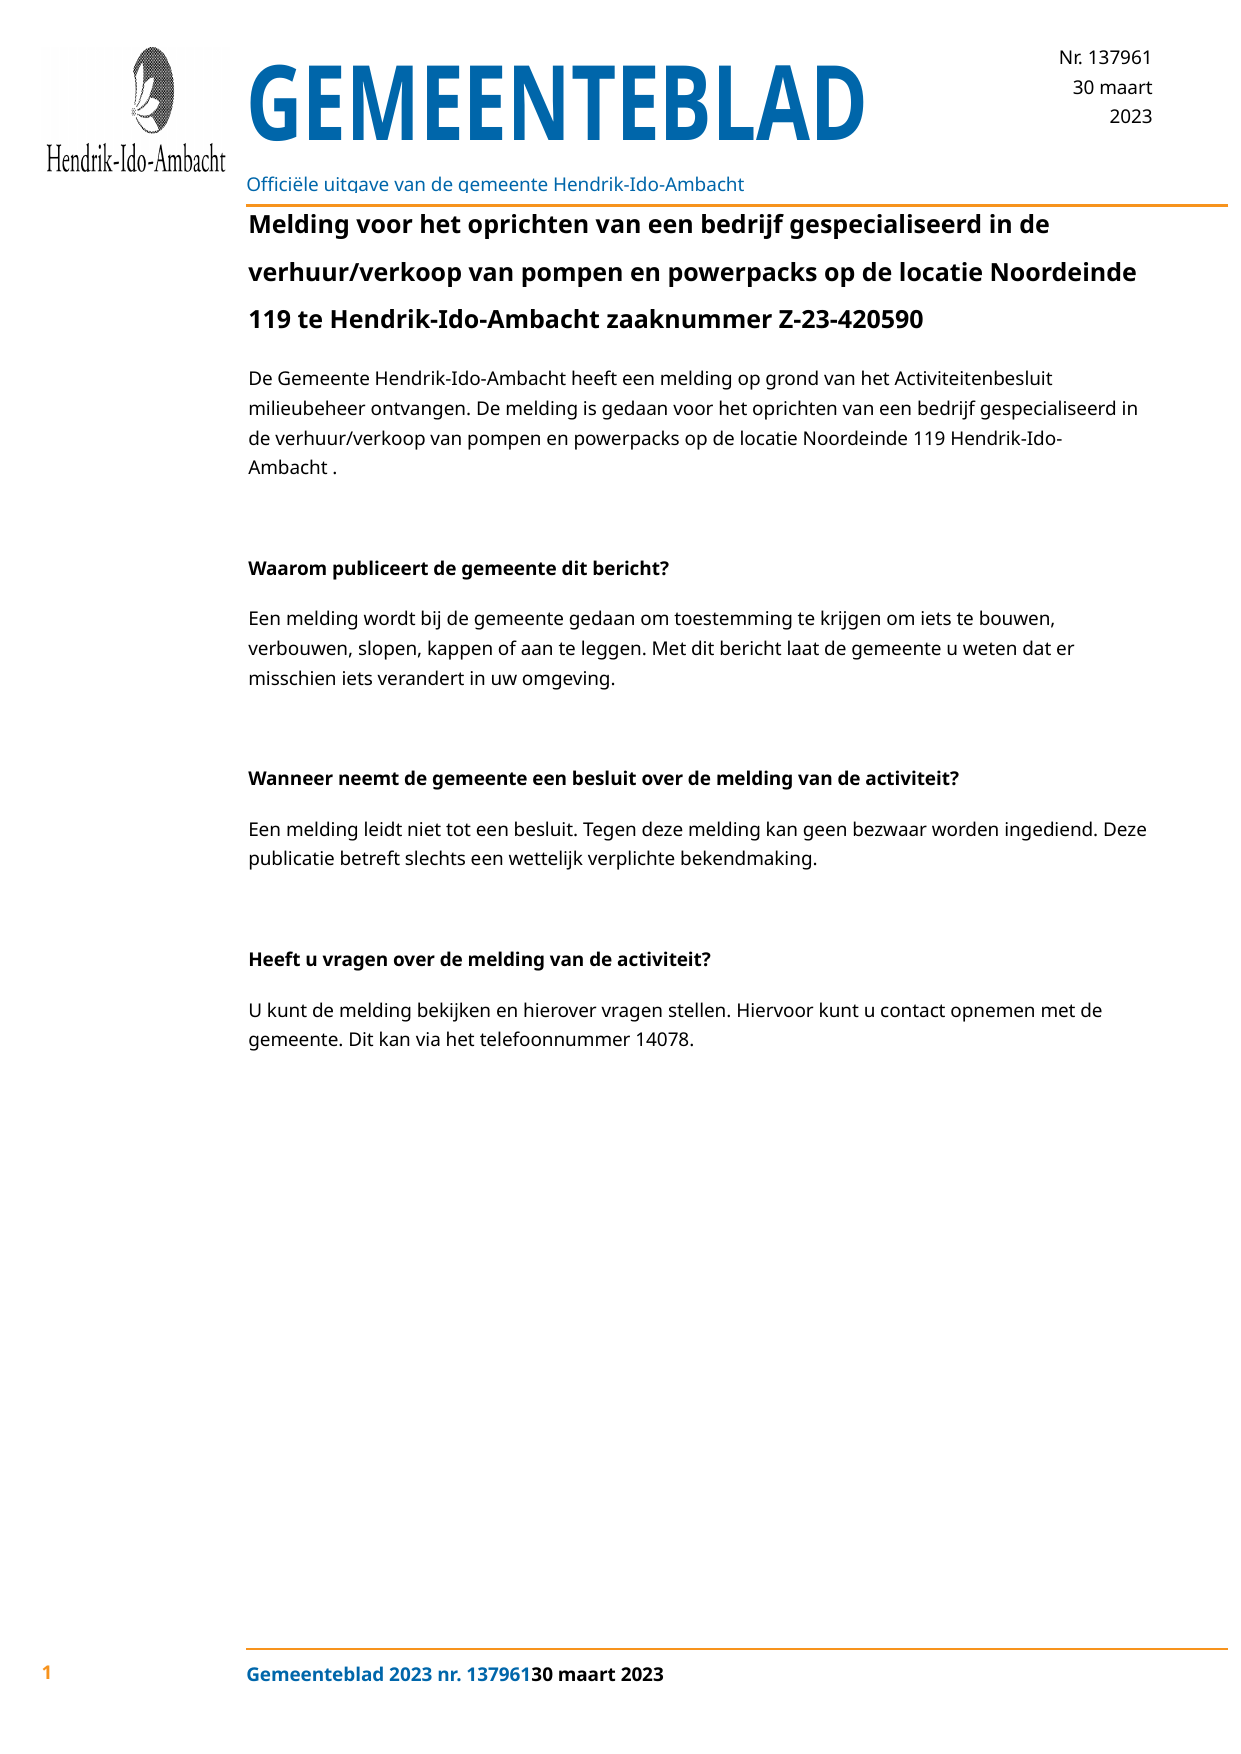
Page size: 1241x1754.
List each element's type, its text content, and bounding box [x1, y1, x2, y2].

text Heeft u vragen over de melding van de activiteit? [248, 946, 1152, 972]
text U kunt de melding bekijken en hierover vragen stellen. Hiervoor kunt u contact opnemen met de gemeente. Dit kan via het telefoonnummer 14078. [248, 997, 1152, 1052]
text Een melding leidt niet tot een besluit. Tegen deze melding kan geen bezwaar worden ingediend. Deze publicatie betreft slechts een wettelijk verplichte bekendmaking. [248, 816, 1152, 871]
text De Gemeente Hendrik-Ido-Ambacht heeft een melding op grond van het Activiteitenbesluit milieubeheer ontvangen. De melding is gedaan voor het oprichten van een bedrijf gespecialiseerd in de verhuur/verkoop van pompen en powerpacks op de locatie Noordeinde 119 Hendrik-Ido-Ambacht . [248, 366, 1152, 480]
picture [41, 47, 231, 172]
text Melding voor het oprichten van een bedrijf gespecialiseerd in de verhuur/verkoop van pompen en powerpacks op de locatie Noordeinde 119 te Hendrik-Ido-Ambacht zaaknummer Z-23-420590 [248, 207, 1152, 336]
text Waarom publiceert de gemeente dit bericht? [248, 555, 1152, 581]
text Wanneer neemt de gemeente een besluit over de melding van de activiteit? [248, 766, 1152, 791]
text Een melding wordt bij de gemeente gedaan om toestemming te krijgen om iets te bouwen, verbouwen, slopen, kappen of aan te leggen. Met dit bericht laat de gemeente u weten dat er misschien iets verandert in uw omgeving. [248, 606, 1152, 690]
